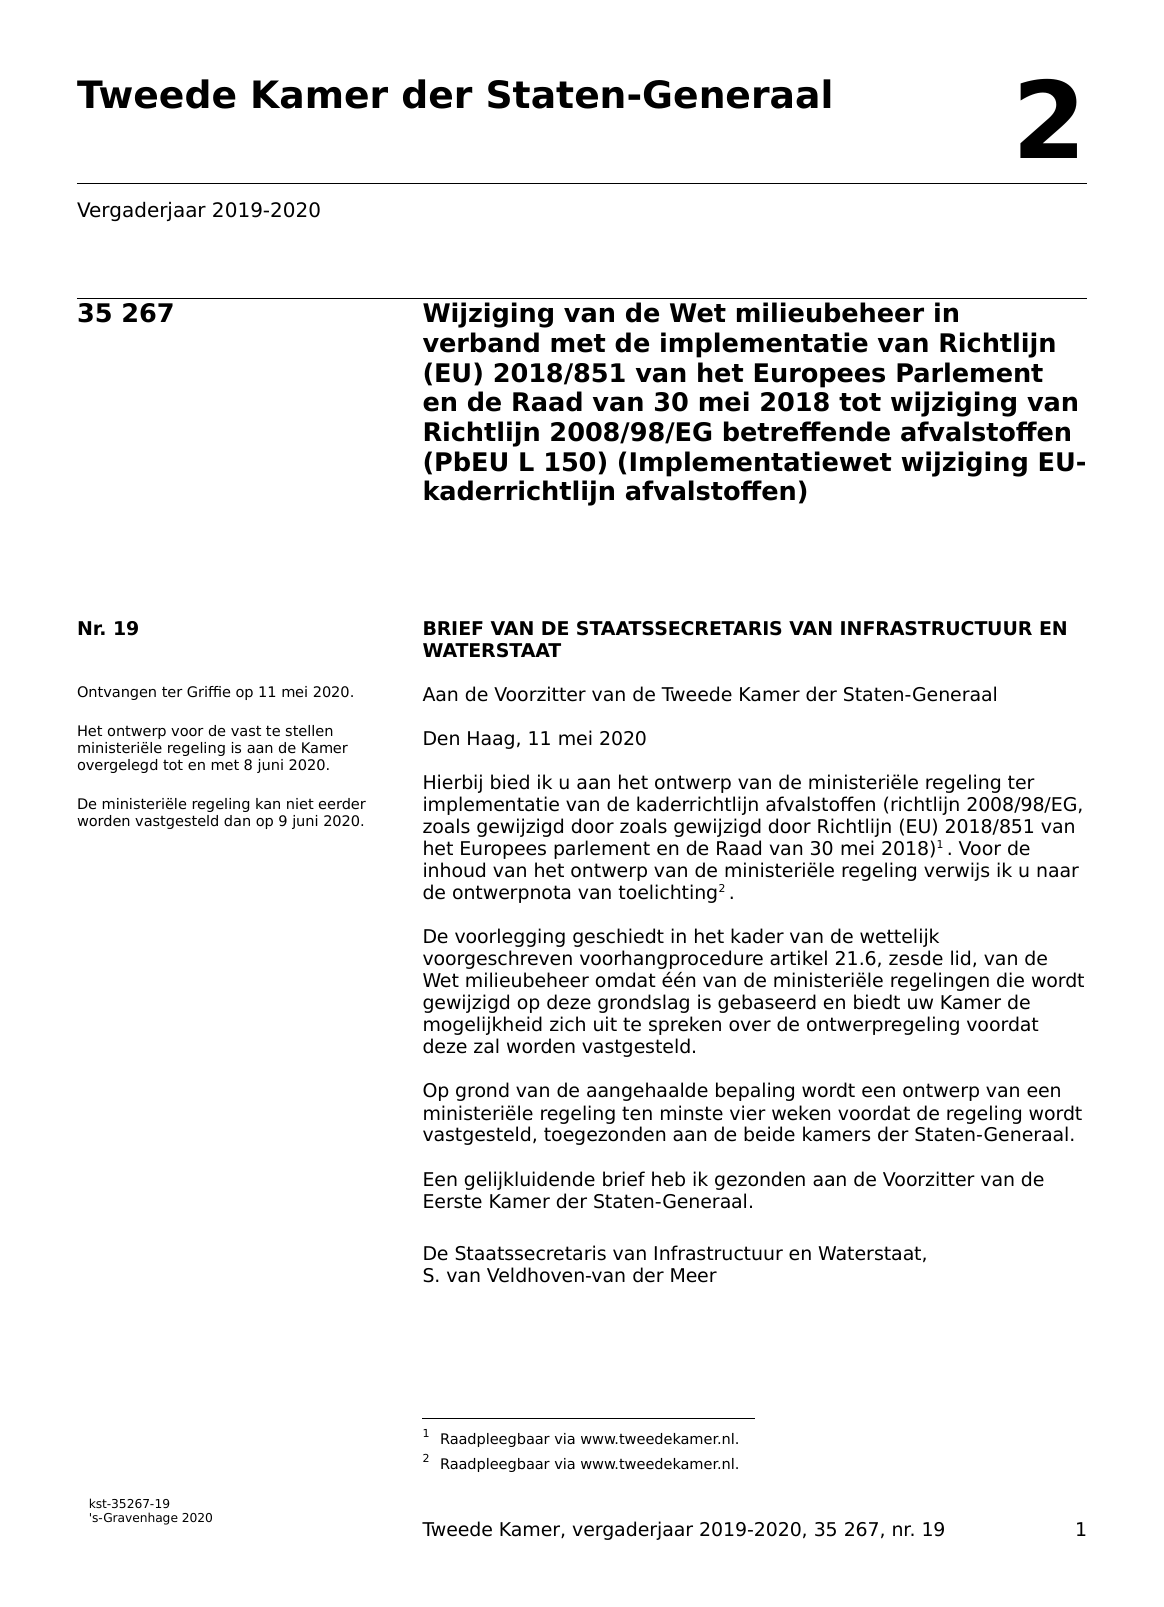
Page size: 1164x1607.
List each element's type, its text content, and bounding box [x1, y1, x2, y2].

text De Staatssecretaris van Infrastructuur en Waterstaat, S. van Veldhoven-van der Meer [422, 1242, 1087, 1286]
text Aan de Voorzitter van de Tweede Kamer der Staten-Generaal [422, 684, 1087, 706]
table_header Tweede Kamer der Staten-Generaal [77, 59, 886, 183]
text Hierbij bied ik u aan het ontwerp van de ministeriële regeling ter implementatie van de kaderrichtlijn afvalstoffen (richtlijn 2008/98/EG, zoals gewijzigd door zoals gewijzigd door Richtlijn (EU) 2018/851 van het Europees parlement en de Raad van 30 mei 2018). Voor de inhoud van het ontwerp van de ministeriële regeling verwijs ik u naar de ontwerpnota van toelichting. [422, 772, 1087, 904]
text Den Haag, 11 mei 2020 [422, 728, 1087, 750]
text Raadpleegbaar via www.tweedekamer.nl. [422, 1427, 1087, 1449]
text Ontvangen ter Griffie op 11 mei 2020. [77, 684, 399, 701]
text kst-35267-19 [88, 1497, 323, 1511]
text [77, 701, 399, 723]
text De voorlegging geschiedt in het kader van de wettelijk voorgeschreven voorhangprocedure artikel 21.6, zesde lid, van de Wet milieubeheer omdat één van de ministeriële regelingen die wordt gewijzigd op deze grondslag is gebaseerd en biedt uw Kamer de mogelijkheid zich uit te spreken over de ontwerpregeling voordat deze zal worden vastgesteld. [422, 926, 1087, 1058]
text De ministeriële regeling kan niet eerder worden vastgesteld dan op 9 juni 2020. [77, 796, 399, 829]
text [77, 774, 399, 796]
text Het ontwerp voor de vast te stellen ministeriële regeling is aan de Kamer overgelegd tot en met 8 juni 2020. [77, 723, 399, 774]
text Een gelijkluidende brief heb ik gezonden aan de Voorzitter van de Eerste Kamer der Staten-Generaal. [422, 1168, 1087, 1212]
text Raadpleegbaar via www.tweedekamer.nl. [422, 1452, 1087, 1474]
subtitle 35 267 Wijziging van de Wet milieubeheer in verband met de implementatie van Richtlijn (EU) 2018/851 van het Europees Parlement en de Raad van 30 mei 2018 tot wijziging van Richtlijn 2008/98/EG betreffende afvalstoffen (PbEU L 150) (Implementatiewet wijziging EU-kaderrichtlijn afvalstoffen) [77, 299, 1087, 507]
table_cell Vergaderjaar 2019-2020 [77, 184, 1087, 298]
text 's-Gravenhage 2020 [88, 1511, 323, 1525]
text Op grond van de aangehaalde bepaling wordt een ontwerp van een ministeriële regeling ten minste vier weken voordat de regeling wordt vastgesteld, toegezonden aan de beide kamers der Staten-Generaal. [422, 1080, 1087, 1146]
table_header 2 [886, 59, 1087, 183]
subtitle Nr. 19 BRIEF VAN DE STAATSSECRETARIS VAN INFRASTRUCTUUR EN WATERSTAAT [77, 618, 1087, 662]
